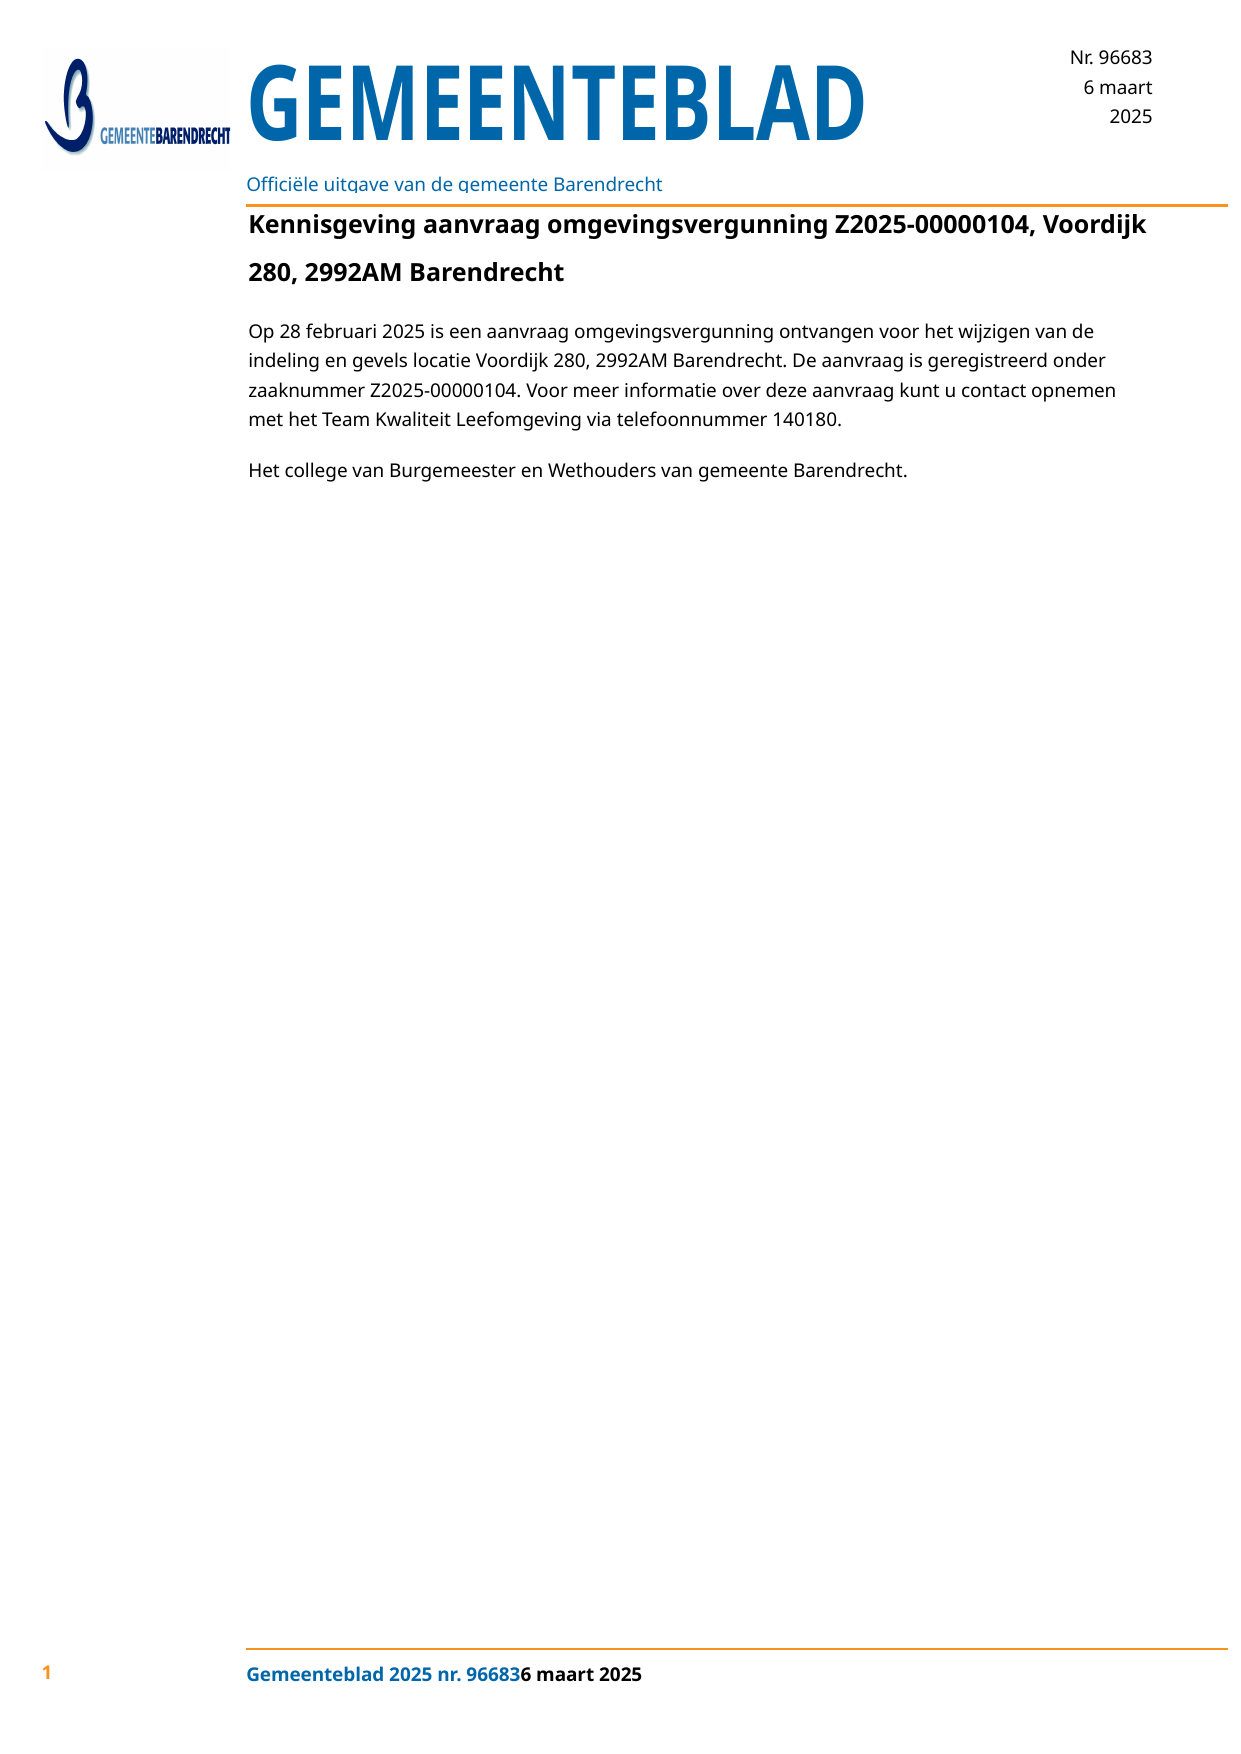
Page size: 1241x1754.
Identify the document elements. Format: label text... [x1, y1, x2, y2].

text Op 28 februari 2025 is een aanvraag omgevingsvergunning ontvangen voor het wijzigen van de indeling en gevels locatie Voordijk 280, 2992AM Barendrecht. De aanvraag is geregistreerd onder zaaknummer Z2025-00000104. Voor meer informatie over deze aanvraag kunt u contact opnemen met het Team Kwaliteit Leefomgeving via telefoonnummer 140180. [248, 318, 1152, 432]
text Kennisgeving aanvraag omgevingsvergunning Z2025-00000104, Voordijk 280, 2992AM Barendrecht [248, 207, 1152, 288]
text Het college van Burgemeester en Wethouders van gemeente Barendrecht. [248, 457, 1152, 483]
picture [41, 47, 231, 172]
